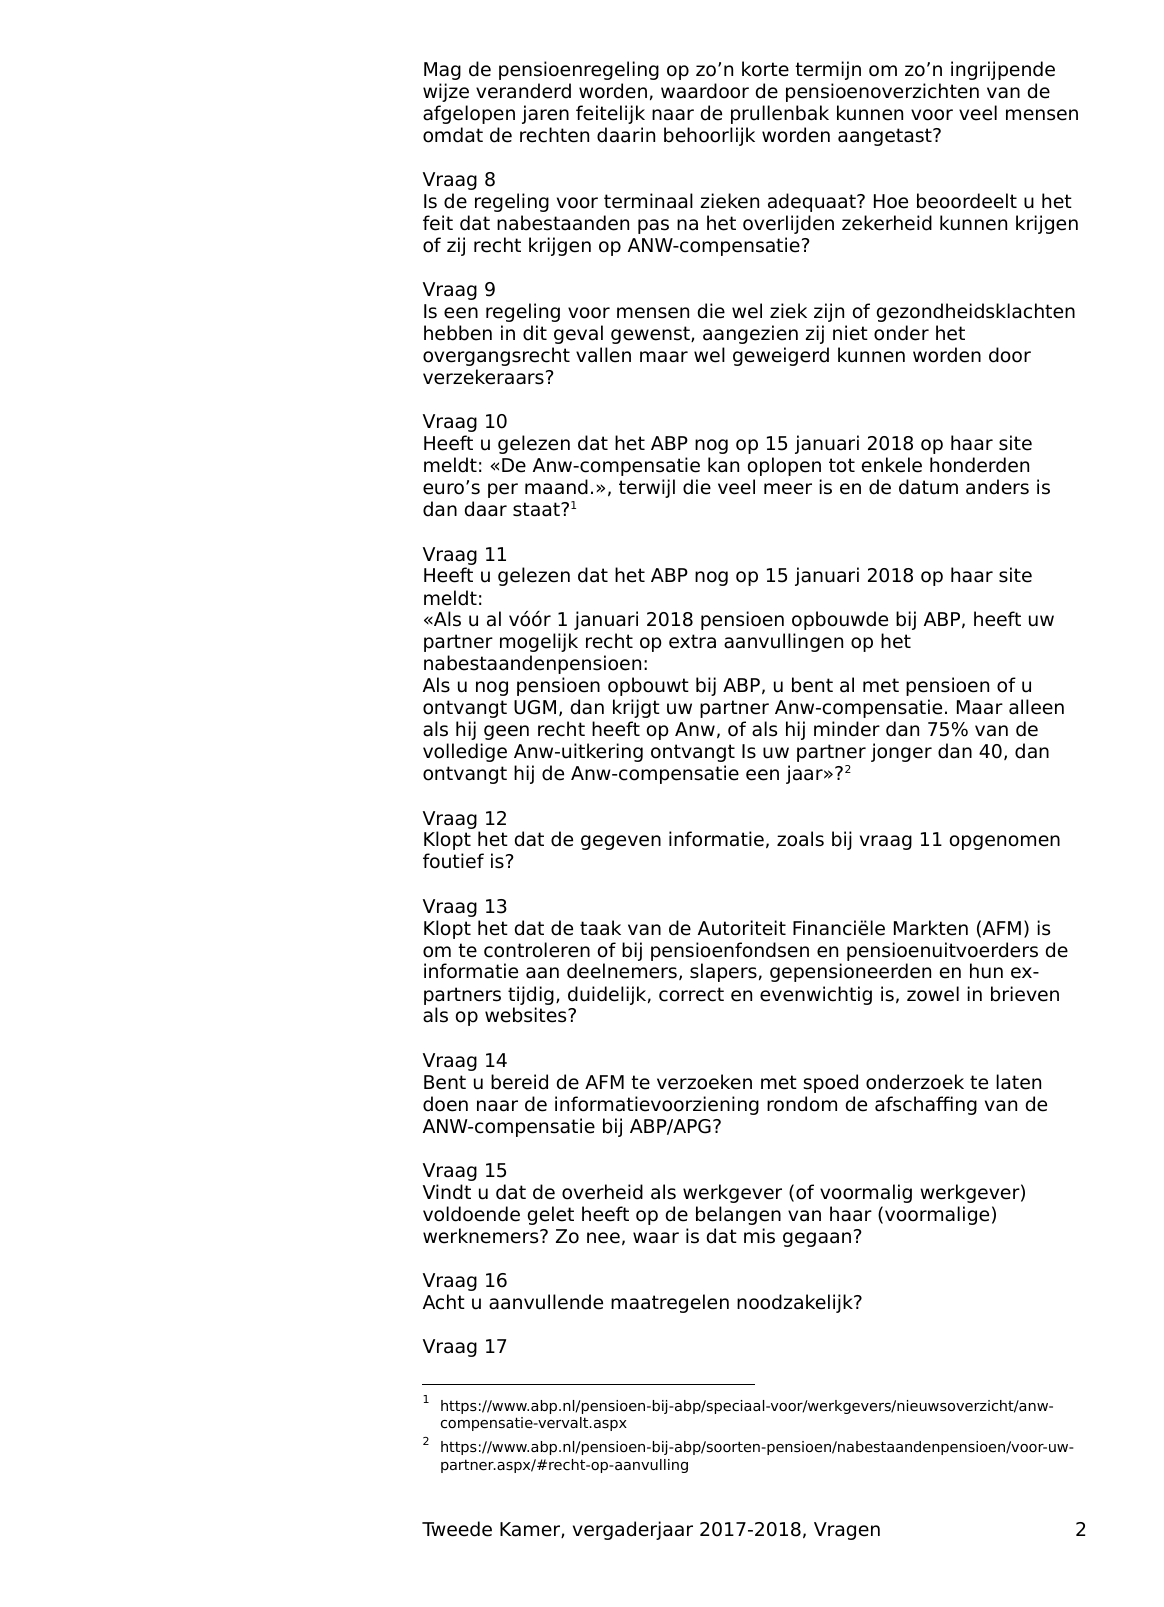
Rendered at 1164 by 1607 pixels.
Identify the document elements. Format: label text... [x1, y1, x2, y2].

text Klopt het dat de taak van de Autoriteit Financiële Markten (AFM) is om te controleren of bij pensioenfondsen en pensioenuitvoerders de informatie aan deelnemers, slapers, gepensioneerden en hun ex-partners tijdig, duidelijk, correct en evenwichtig is, zowel in brieven als op websites? [422, 917, 1087, 1027]
text Is de regeling voor terminaal zieken adequaat? Hoe beoordeelt u het feit dat nabestaanden pas na het overlijden zekerheid kunnen krijgen of zij recht krijgen op ANW-compensatie? [422, 191, 1087, 257]
text Vraag 14 [422, 1049, 1087, 1072]
text https://www.abp.nl/pensioen-bij-abp/speciaal-voor/werkgevers/nieuwsoverzicht/anw-compensatie-vervalt.aspx [422, 1393, 1087, 1432]
text Vraag 9 [422, 279, 1087, 301]
text Vraag 8 [422, 169, 1087, 191]
text Vraag 10 [422, 411, 1087, 433]
text Klopt het dat de gegeven informatie, zoals bij vraag 11 opgenomen foutief is? [422, 829, 1087, 873]
text Bent u bereid de AFM te verzoeken met spoed onderzoek te laten doen naar de informatievoorziening rondom de afschaffing van de ANW-compensatie bij ABP/APG? [422, 1072, 1087, 1137]
text Als u nog pensioen opbouwt bij ABP, u bent al met pensioen of u ontvangt UGM, dan krijgt uw partner Anw-compensatie. Maar alleen als hij geen recht heeft op Anw, of als hij minder dan 75% van de volledige Anw-uitkering ontvangt Is uw partner jonger dan 40, dan ontvangt hij de Anw-compensatie een jaar»? [422, 675, 1087, 785]
text Vraag 11 [422, 543, 1087, 565]
text Heeft u gelezen dat het ABP nog op 15 januari 2018 op haar site meldt: [422, 565, 1087, 609]
text Is een regeling voor mensen die wel ziek zijn of gezondheidsklachten hebben in dit geval gewenst, aangezien zij niet onder het overgangsrecht vallen maar wel geweigerd kunnen worden door verzekeraars? [422, 301, 1087, 389]
text Vraag 15 [422, 1160, 1087, 1182]
text Vindt u dat de overheid als werkgever (of voormalig werkgever) voldoende gelet heeft op de belangen van haar (voormalige) werknemers? Zo nee, waar is dat mis gegaan? [422, 1182, 1087, 1248]
text Vraag 13 [422, 896, 1087, 917]
text Vraag 12 [422, 807, 1087, 829]
text Mag de pensioenregeling op zo’n korte termijn om zo’n ingrijpende wijze veranderd worden, waardoor de pensioenoverzichten van de afgelopen jaren feitelijk naar de prullenbak kunnen voor veel mensen omdat de rechten daarin behoorlijk worden aangetast? [422, 59, 1087, 147]
text Heeft u gelezen dat het ABP nog op 15 januari 2018 op haar site meldt: «De Anw-compensatie kan oplopen tot enkele honderden euro’s per maand.», terwijl die veel meer is en de datum anders is dan daar staat? [422, 433, 1087, 521]
text Vraag 17 [422, 1336, 1087, 1358]
text https://www.abp.nl/pensioen-bij-abp/soorten-pensioen/nabestaandenpensioen/voor-uw-partner.aspx/#recht-op-aanvulling [422, 1435, 1087, 1474]
text Vraag 16 [422, 1270, 1087, 1292]
text «Als u al vóór 1 januari 2018 pensioen opbouwde bij ABP, heeft uw partner mogelijk recht op extra aanvullingen op het nabestaandenpensioen: [422, 609, 1087, 675]
text Acht u aanvullende maatregelen noodzakelijk? [422, 1292, 1087, 1314]
